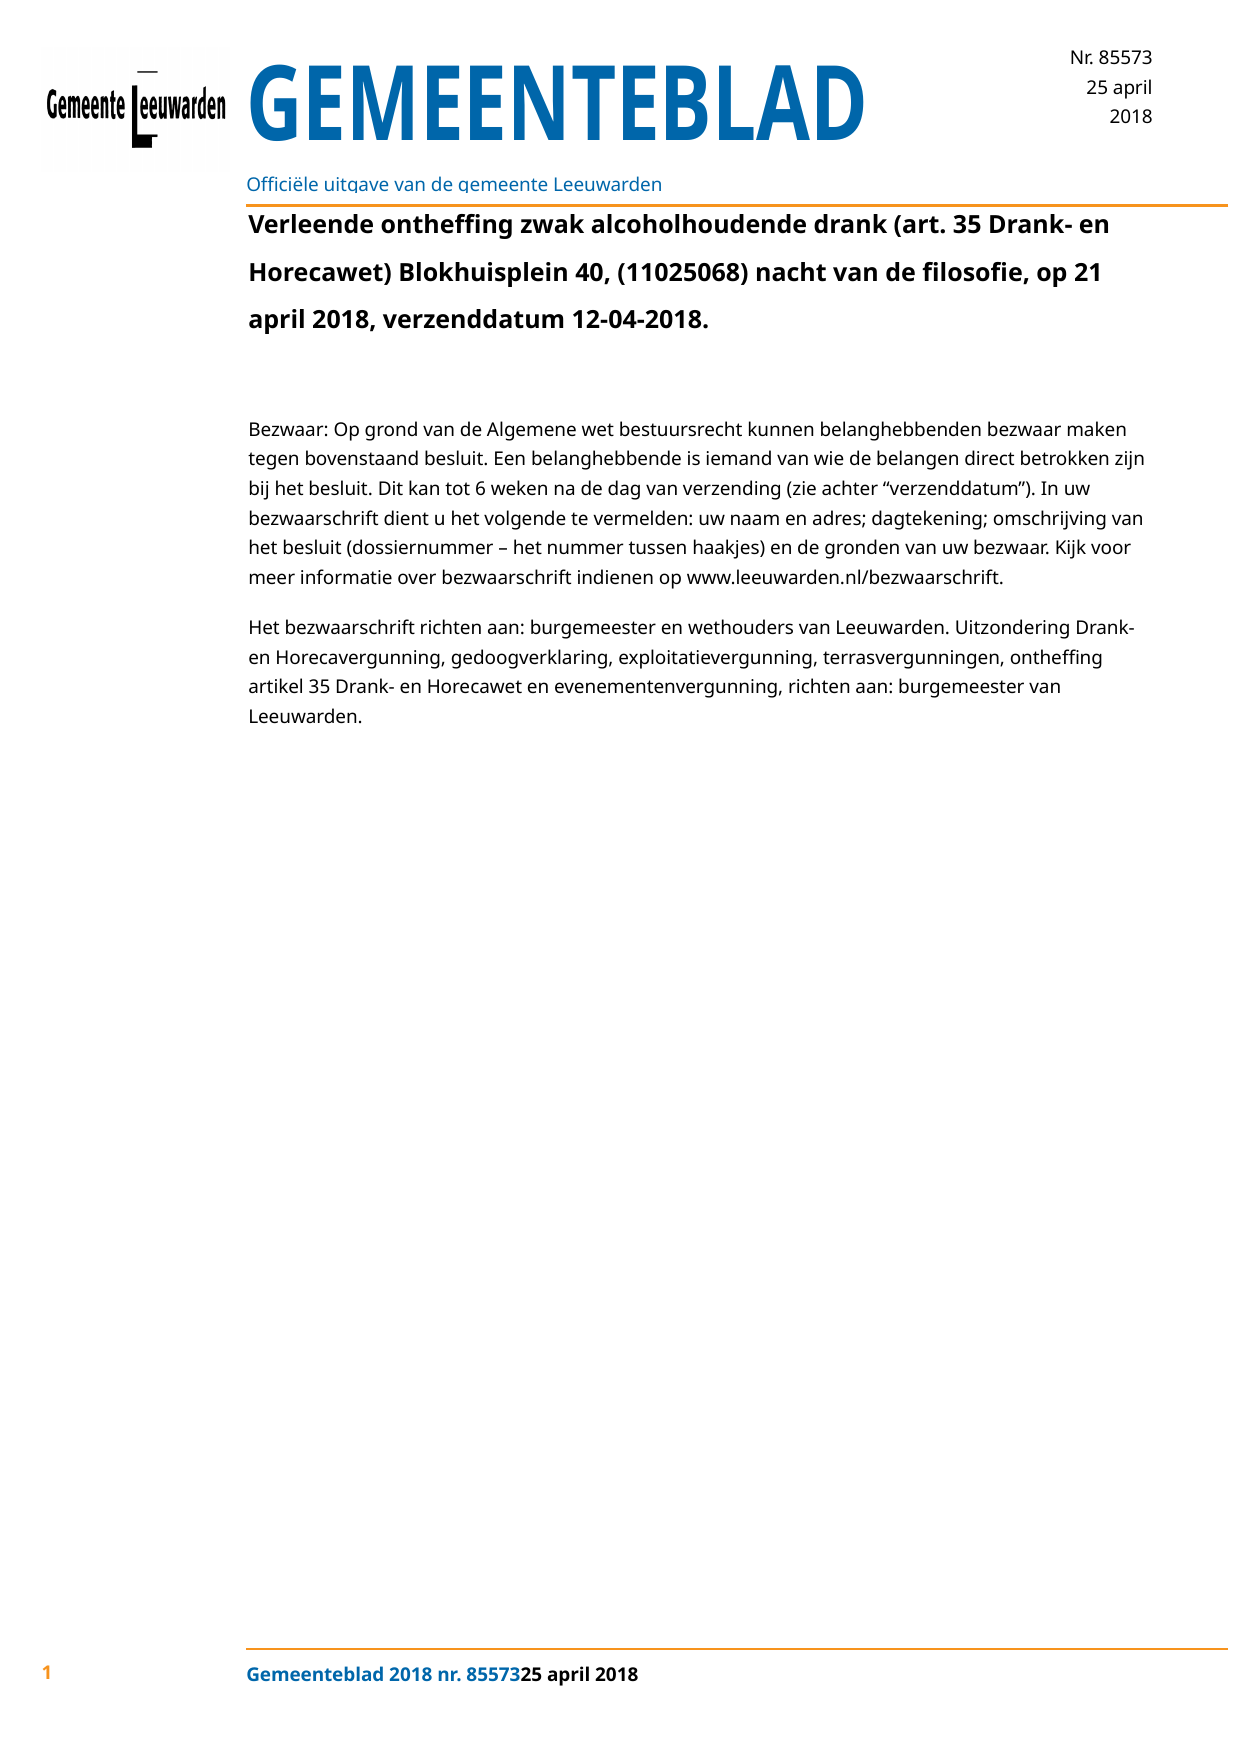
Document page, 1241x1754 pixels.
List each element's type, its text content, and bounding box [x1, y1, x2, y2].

text Bezwaar: Op grond van de Algemene wet bestuursrecht kunnen belanghebbenden bezwaar maken tegen bovenstaand besluit. Een belanghebbende is iemand van wie de belangen direct betrokken zijn bij het besluit. Dit kan tot 6 weken na de dag van verzending (zie achter “verzenddatum”). In uw bezwaarschrift dient u het volgende te vermelden: uw naam en adres; dagtekening; omschrijving van het besluit (dossiernummer – het nummer tussen haakjes) en de gronden van uw bezwaar. Kijk voor meer informatie over bezwaarschrift indienen op www.leeuwarden.nl/bezwaarschrift. [248, 416, 1152, 589]
text Verleende ontheffing zwak alcoholhoudende drank (art. 35 Drank- en Horecawet) Blokhuisplein 40, (11025068) nacht van de filosofie, op 21 april 2018, verzenddatum 12-04-2018. [248, 207, 1152, 336]
picture [41, 47, 231, 172]
text Het bezwaarschrift richten aan: burgemeester en wethouders van Leeuwarden. Uitzondering Drank- en Horecavergunning, gedoogverklaring, exploitatievergunning, terrasvergunningen, ontheffing artikel 35 Drank- en Horecawet en evenementenvergunning, richten aan: burgemeester van Leeuwarden. [248, 614, 1152, 729]
